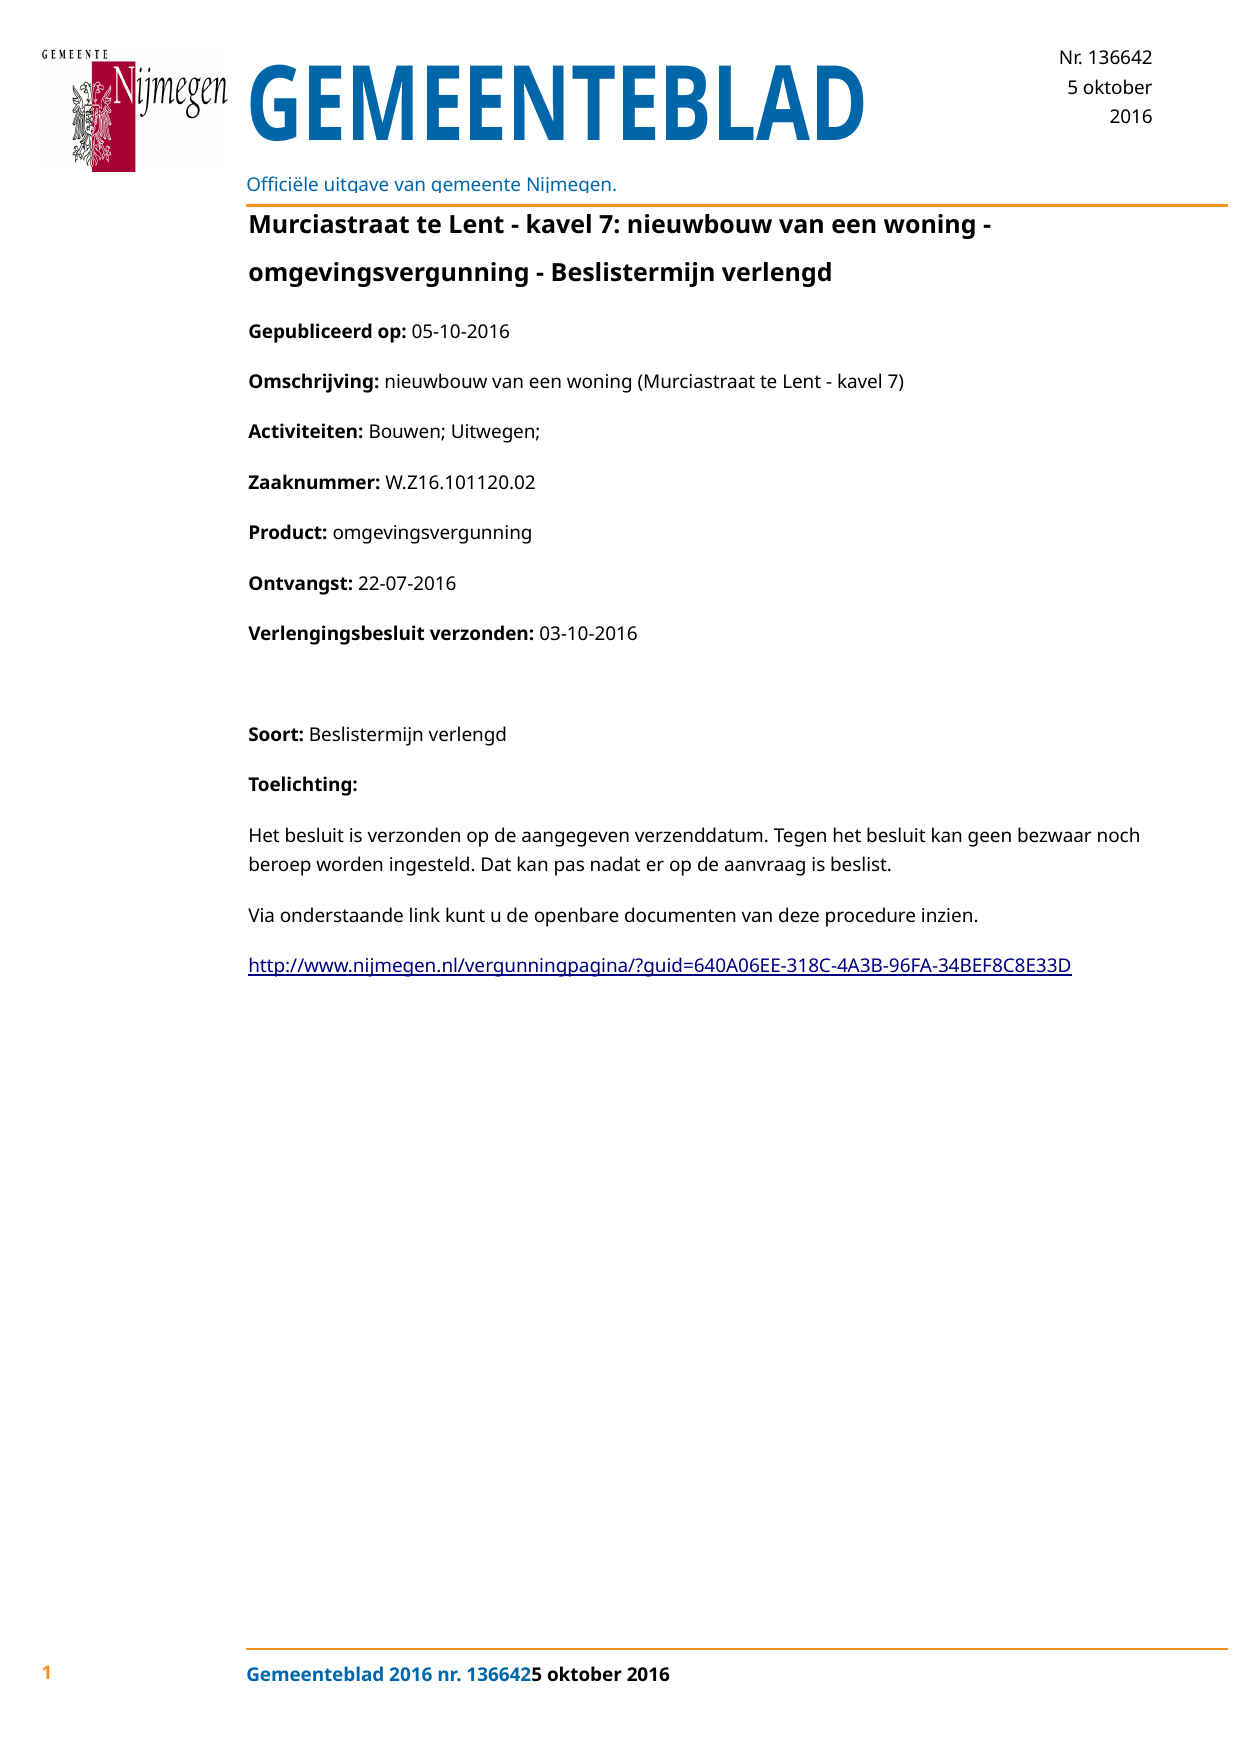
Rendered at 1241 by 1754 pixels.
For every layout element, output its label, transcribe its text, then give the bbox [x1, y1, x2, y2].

text http://www.nijmegen.nl/vergunningpagina/?guid=640A06EE-318C-4A3B-96FA-34BEF8C8E33D [248, 952, 1152, 978]
text Omschrijving: nieuwbouw van een woning (Murciastraat te Lent - kavel 7) [248, 368, 1152, 394]
text Het besluit is verzonden op de aangegeven verzenddatum. Tegen het besluit kan geen bezwaar noch beroep worden ingesteld. Dat kan pas nadat er op de aanvraag is beslist. [248, 822, 1152, 877]
text Zaaknummer: W.Z16.101120.02 [248, 469, 1152, 495]
text Ontvangst: 22-07-2016 [248, 570, 1152, 596]
text Activiteiten: Bouwen; Uitwegen; [248, 419, 1152, 444]
text Toelichting: [248, 772, 1152, 797]
picture [41, 47, 231, 172]
text Soort: Beslistermijn verlengd [248, 721, 1152, 747]
text Murciastraat te Lent - kavel 7: nieuwbouw van een woning - omgevingsvergunning - Beslistermijn verlengd [248, 207, 1152, 288]
text Via onderstaande link kunt u de openbare documenten van deze procedure inzien. [248, 902, 1152, 928]
text Verlengingsbesluit verzonden: 03-10-2016 [248, 620, 1152, 646]
text Product: omgevingsvergunning [248, 519, 1152, 545]
text Gepubliceerd op: 05-10-2016 [248, 318, 1152, 344]
